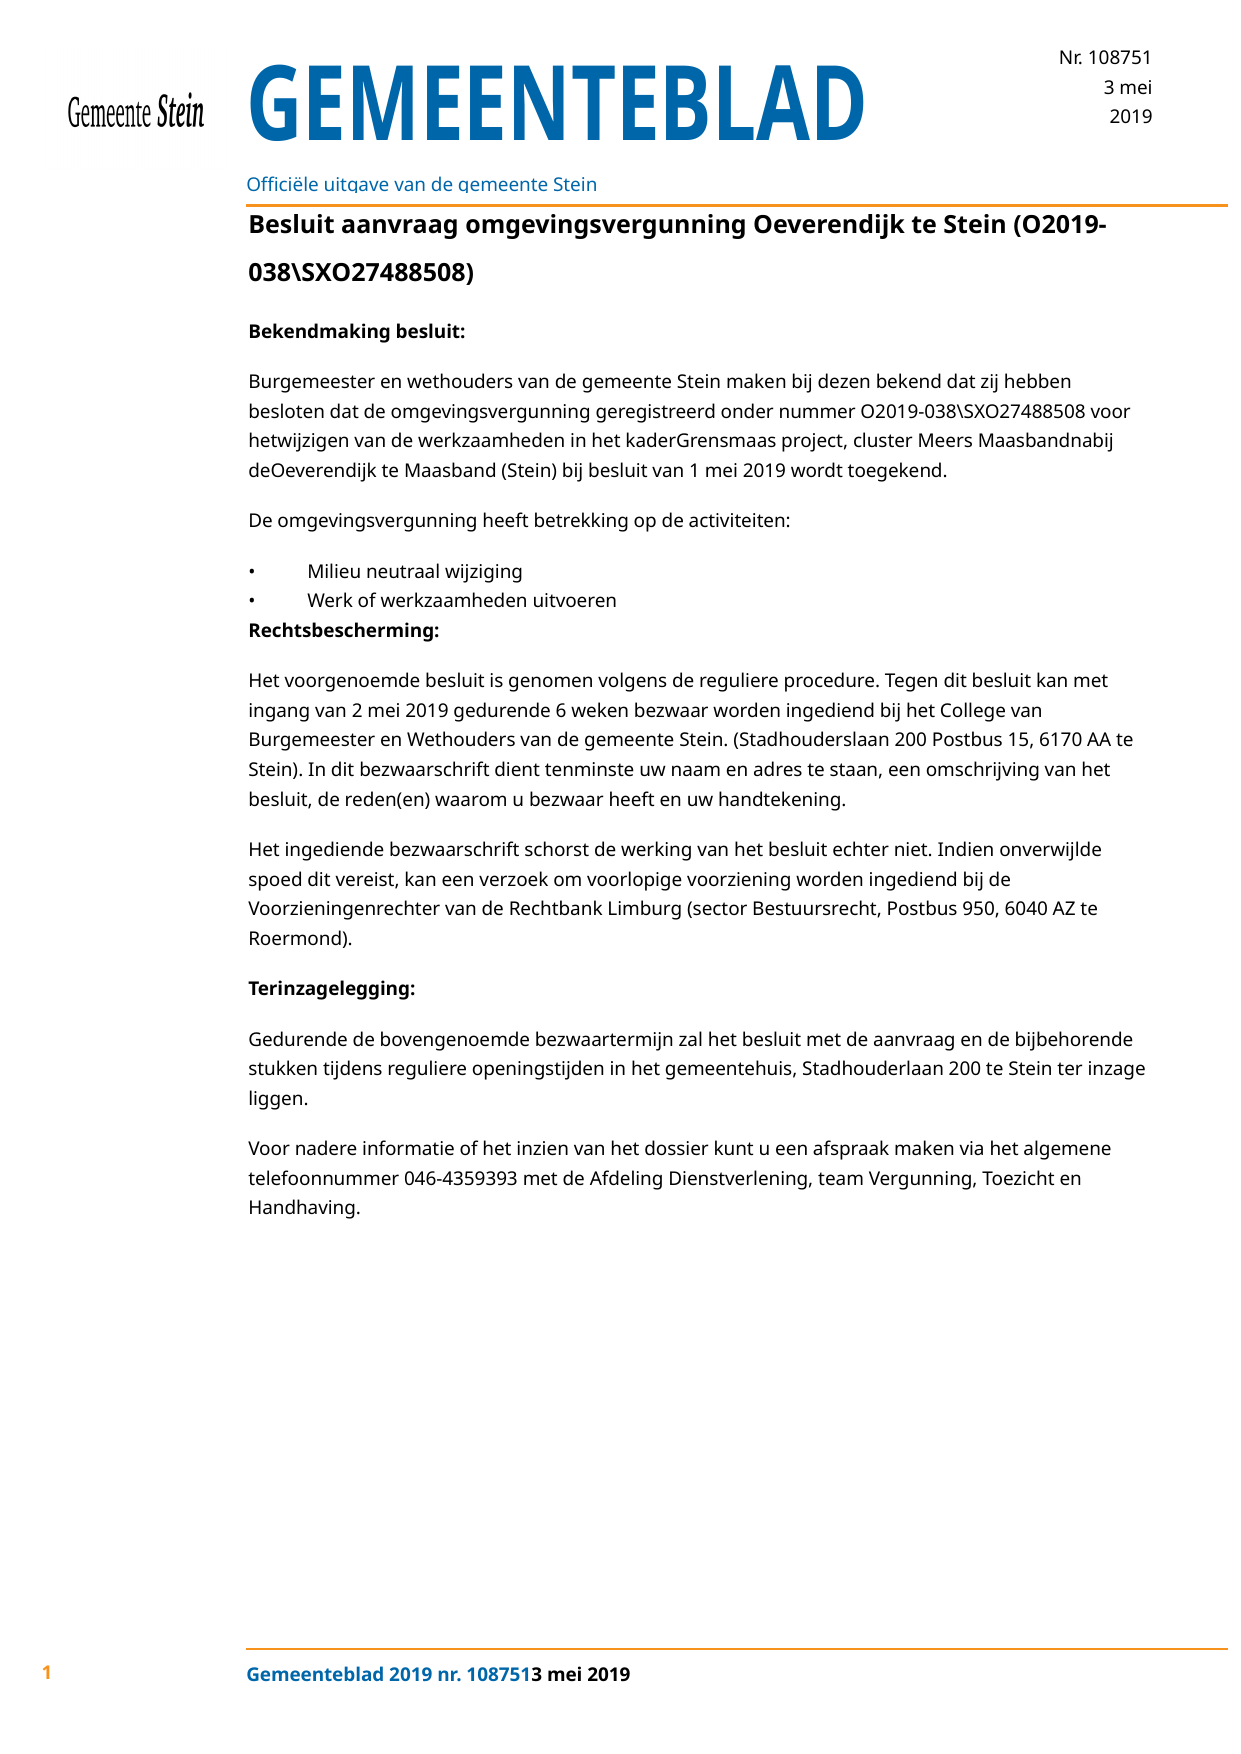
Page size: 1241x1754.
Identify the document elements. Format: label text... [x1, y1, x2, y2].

text Voor nadere informatie of het inzien van het dossier kunt u een afspraak maken via het algemene telefoonnummer 046-4359393 met de Afdeling Dienstverlening, team Vergunning, Toezicht en Handhaving. [248, 1135, 1152, 1220]
text Rechtsbescherming: [248, 617, 1152, 643]
text Bekendmaking besluit: [248, 318, 1152, 344]
text Besluit aanvraag omgevingsvergunning Oeverendijk te Stein (O2019-038\SXO27488508) [248, 207, 1152, 288]
text Gedurende de bovengenoemde bezwaartermijn zal het besluit met de aanvraag en de bijbehorende stukken tijdens reguliere openingstijden in het gemeentehuis, Stadhouderlaan 200 te Stein ter inzage liggen. [248, 1026, 1152, 1111]
text Het ingediende bezwaarschrift schorst de werking van het besluit echter niet. Indien onverwijlde spoed dit vereist, kan een verzoek om voorlopige voorziening worden ingediend bij de Voorzieningenrechter van de Rechtbank Limburg (sector Bestuursrecht, Postbus 950, 6040 AZ te Roermond). [248, 836, 1152, 951]
picture [41, 47, 231, 172]
list Milieu neutraal wijziging [248, 558, 1152, 584]
text Het voorgenoemde besluit is genomen volgens de reguliere procedure. Tegen dit besluit kan met ingang van 2 mei 2019 gedurende 6 weken bezwaar worden ingediend bij het College van Burgemeester en Wethouders van de gemeente Stein. (Stadhouderslaan 200 Postbus 15, 6170 AA te Stein). In dit bezwaarschrift dient tenminste uw naam en adres te staan, een omschrijving van het besluit, de reden(en) waarom u bezwaar heeft en uw handtekening. [248, 667, 1152, 812]
text Burgemeester en wethouders van de gemeente Stein maken bij dezen bekend dat zij hebben besloten dat de omgevingsvergunning geregistreerd onder nummer O2019-038\SXO27488508 voor hetwijzigen van de werkzaamheden in het kaderGrensmaas project, cluster Meers Maasbandnabij deOeverendijk te Maasband (Stein) bij besluit van 1 mei 2019 wordt toegekend. [248, 368, 1152, 483]
list Werk of werkzaamheden uitvoeren [248, 587, 1152, 613]
text Terinzagelegging: [248, 975, 1152, 1001]
text De omgevingsvergunning heeft betrekking op de activiteiten: [248, 507, 1152, 533]
